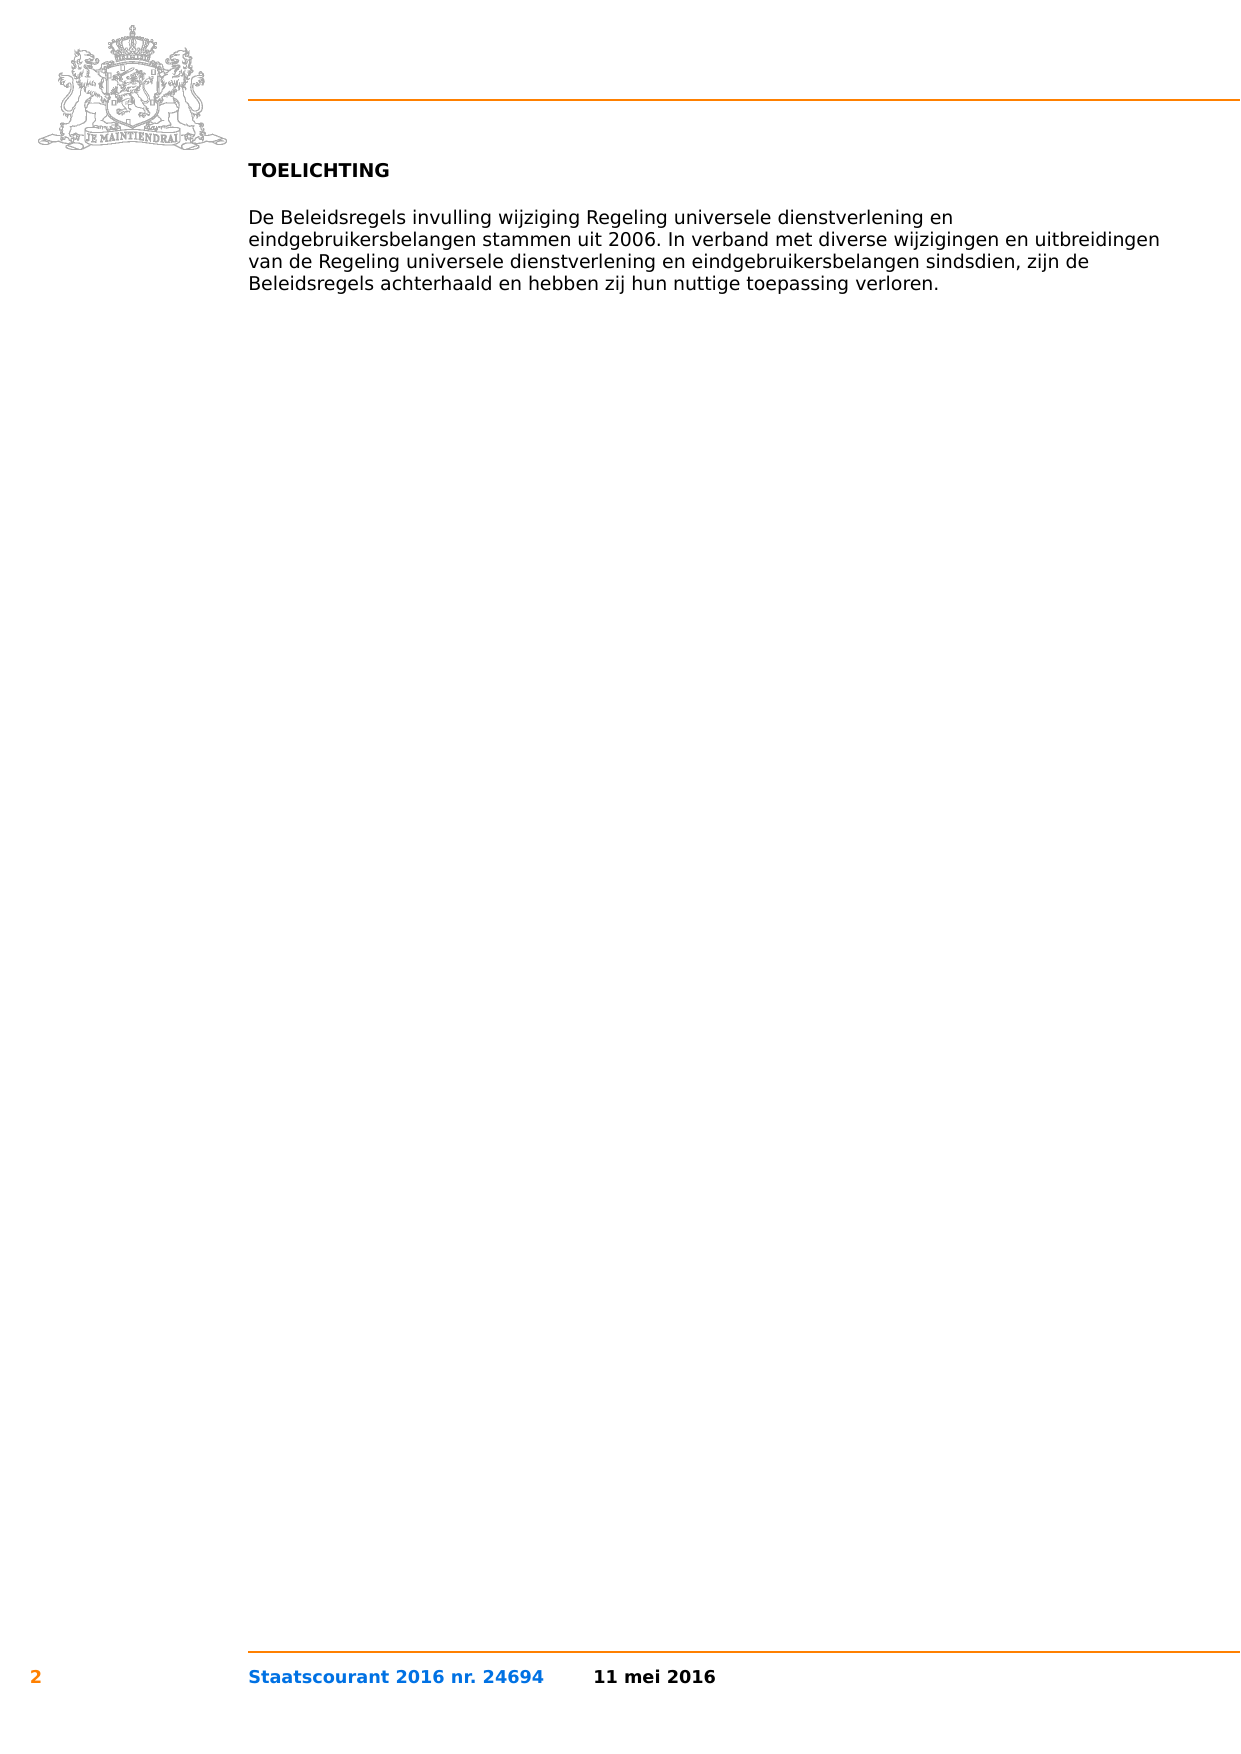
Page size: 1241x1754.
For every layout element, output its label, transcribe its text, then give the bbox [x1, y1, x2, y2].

text De Beleidsregels invulling wijziging Regeling universele dienstverlening en eindgebruikersbelangen stammen uit 2006. In verband met diverse wijzigingen en uitbreidingen van de Regeling universele dienstverlening en eindgebruikersbelangen sindsdien, zijn de Beleidsregels achterhaald en hebben zij hun nuttige toepassing verloren. [248, 207, 1163, 295]
picture [38, 25, 227, 150]
subtitle TOELICHTING [248, 160, 1163, 182]
